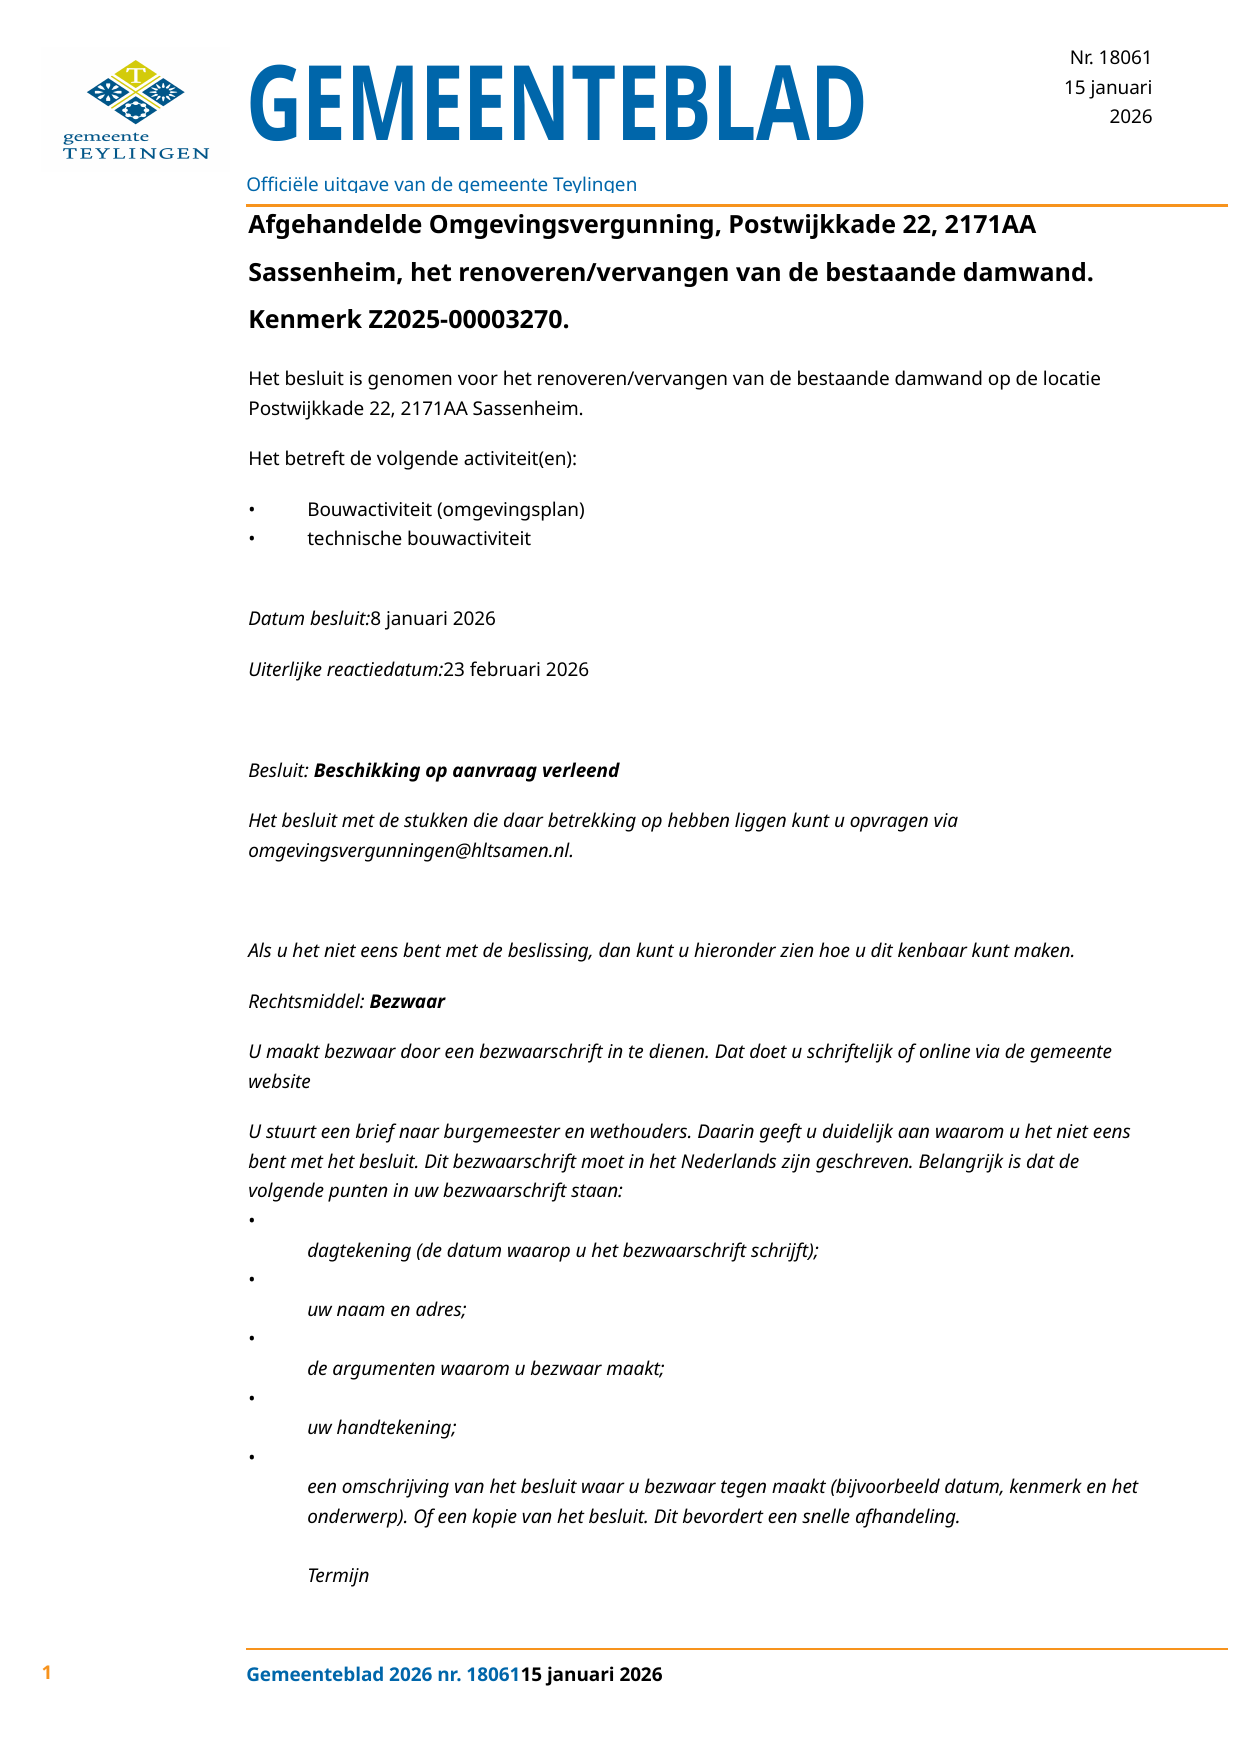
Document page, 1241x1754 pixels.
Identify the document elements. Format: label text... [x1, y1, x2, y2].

text U stuurt een brief naar burgemeester en wethouders. Daarin geeft u duidelijk aan waarom u het niet eens bent met het besluit. Dit bezwaarschrift moet in het Nederlands zijn geschreven. Belangrijk is dat de volgende punten in uw bezwaarschrift staan: [248, 1118, 1152, 1203]
list technische bouwactiviteit [248, 526, 1152, 551]
text Datum besluit:8 januari 2026 [248, 606, 1152, 631]
picture [41, 47, 231, 172]
list Termijn [248, 1562, 1152, 1588]
text Uiterlijke reactiedatum:23 februari 2026 [248, 656, 1152, 682]
text Afgehandelde Omgevingsvergunning, Postwijkkade 22, 2171AA Sassenheim, het renoveren/vervangen van de bestaande damwand. Kenmerk Z2025-00003270. [248, 207, 1152, 336]
text Als u het niet eens bent met de beslissing, dan kunt u hieronder zien hoe u dit kenbaar kunt maken. [248, 938, 1152, 963]
list dagtekening (de datum waarop u het bezwaarschrift schrijft); [248, 1237, 1152, 1262]
text Rechtsmiddel: Bezwaar [248, 988, 1152, 1014]
list de argumenten waarom u bezwaar maakt; [248, 1355, 1152, 1381]
list uw naam en adres; [248, 1296, 1152, 1322]
list uw handtekening; [248, 1414, 1152, 1440]
list Bouwactiviteit (omgevingsplan) [248, 496, 1152, 522]
list een omschrijving van het besluit waar u bezwaar tegen maakt (bijvoorbeeld datum, kenmerk en het onderwerp). Of een kopie van het besluit. Dit bevordert een snelle afhandeling. [248, 1473, 1152, 1529]
text U maakt bezwaar door een bezwaarschrift in te dienen. Dat doet u schriftelijk of online via de gemeente website [248, 1038, 1152, 1094]
text Het besluit is genomen voor het renoveren/vervangen van de bestaande damwand op de locatie Postwijkkade 22, 2171AA Sassenheim. [248, 366, 1152, 421]
text Het besluit met de stukken die daar betrekking op hebben liggen kunt u opvragen via omgevingsvergunningen@hltsamen.nl. [248, 807, 1152, 862]
text Besluit: Beschikking op aanvraag verleend [248, 757, 1152, 782]
text Het betreft de volgende activiteit(en): [248, 446, 1152, 471]
